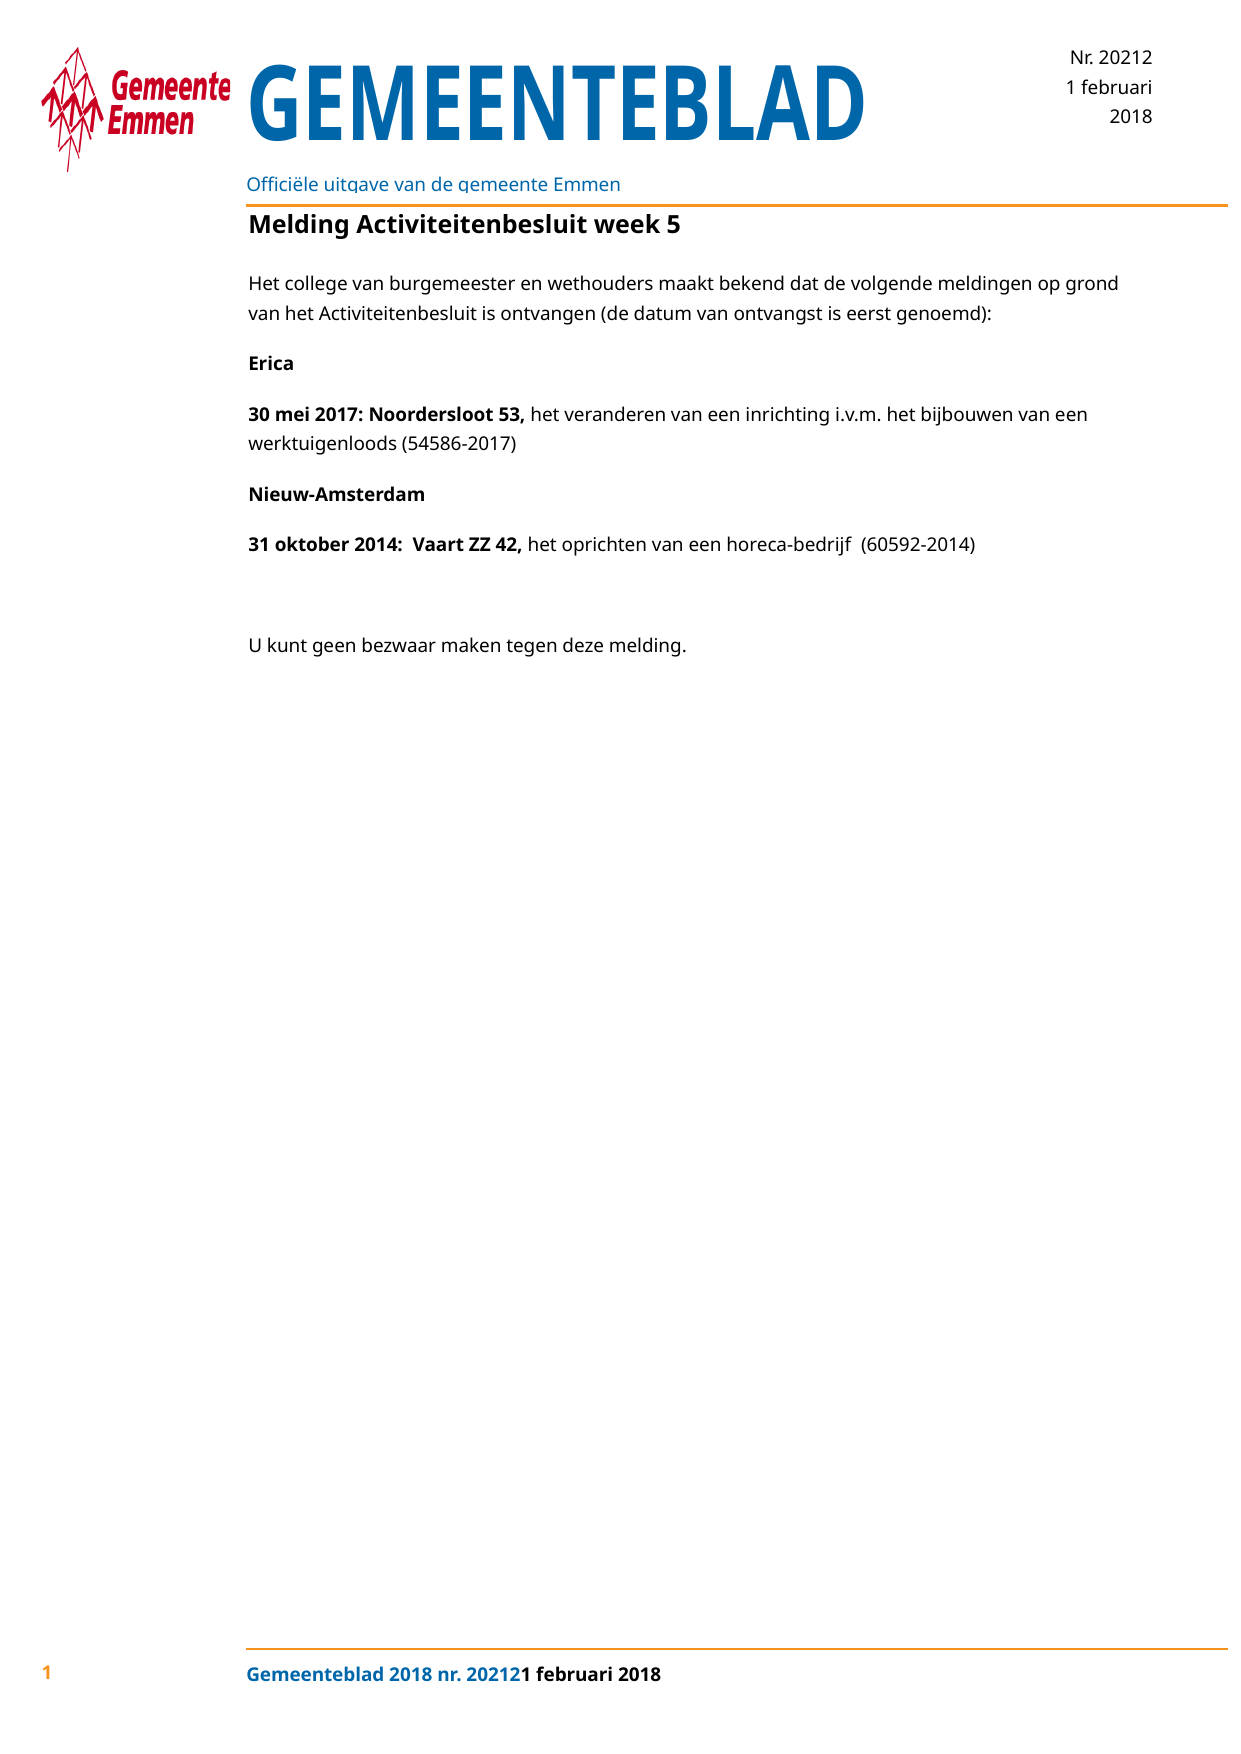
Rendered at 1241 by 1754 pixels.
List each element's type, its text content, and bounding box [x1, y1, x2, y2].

text Erica [248, 350, 1152, 376]
picture [41, 47, 231, 172]
text U kunt geen bezwaar maken tegen deze melding. [248, 632, 1152, 658]
text Nieuw-Amsterdam [248, 481, 1152, 506]
text 31 oktober 2014: Vaart ZZ 42, het oprichten van een horeca-bedrijf (60592-2014) [248, 531, 1152, 557]
text 30 mei 2017: Noordersloot 53, het veranderen van een inrichting i.v.m. het bijbouwen van een werktuigenloods (54586-2017) [248, 401, 1152, 456]
text Melding Activiteitenbesluit week 5 [248, 207, 1152, 241]
text Het college van burgemeester en wethouders maakt bekend dat de volgende meldingen op grond van het Activiteitenbesluit is ontvan­gen (de datum van ontvangst is eerst genoemd): [248, 270, 1152, 326]
